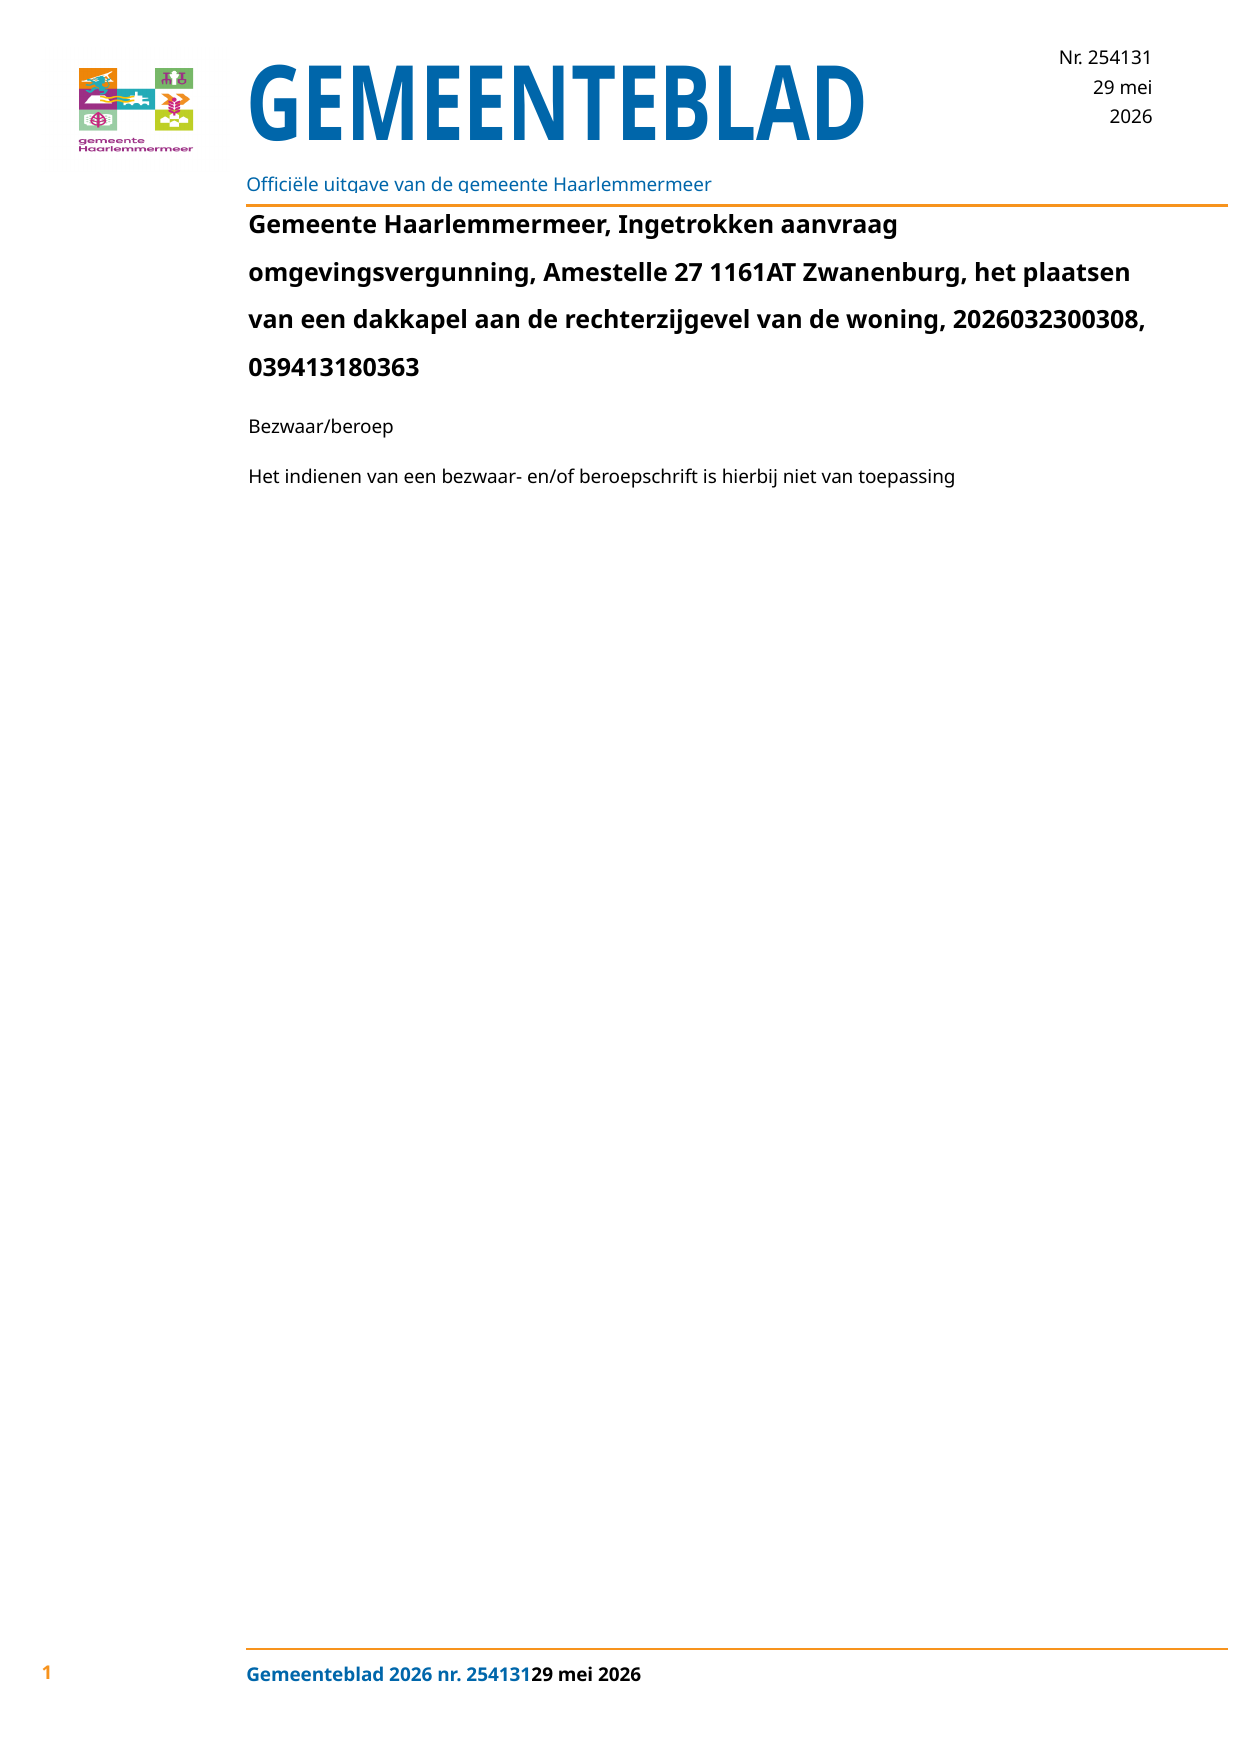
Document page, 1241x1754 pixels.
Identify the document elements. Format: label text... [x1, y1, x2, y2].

text Gemeente Haarlemmermeer, Ingetrokken aanvraag omgevingsvergunning, Amestelle 27 1161AT Zwanenburg, het plaatsen van een dakkapel aan de rechterzijgevel van de woning, 2026032300308, 039413180363 [248, 207, 1152, 384]
text Bezwaar/beroep [248, 413, 1152, 439]
picture [41, 47, 231, 172]
text Het indienen van een bezwaar- en/of beroepschrift is hierbij niet van toepassing [248, 463, 1152, 489]
